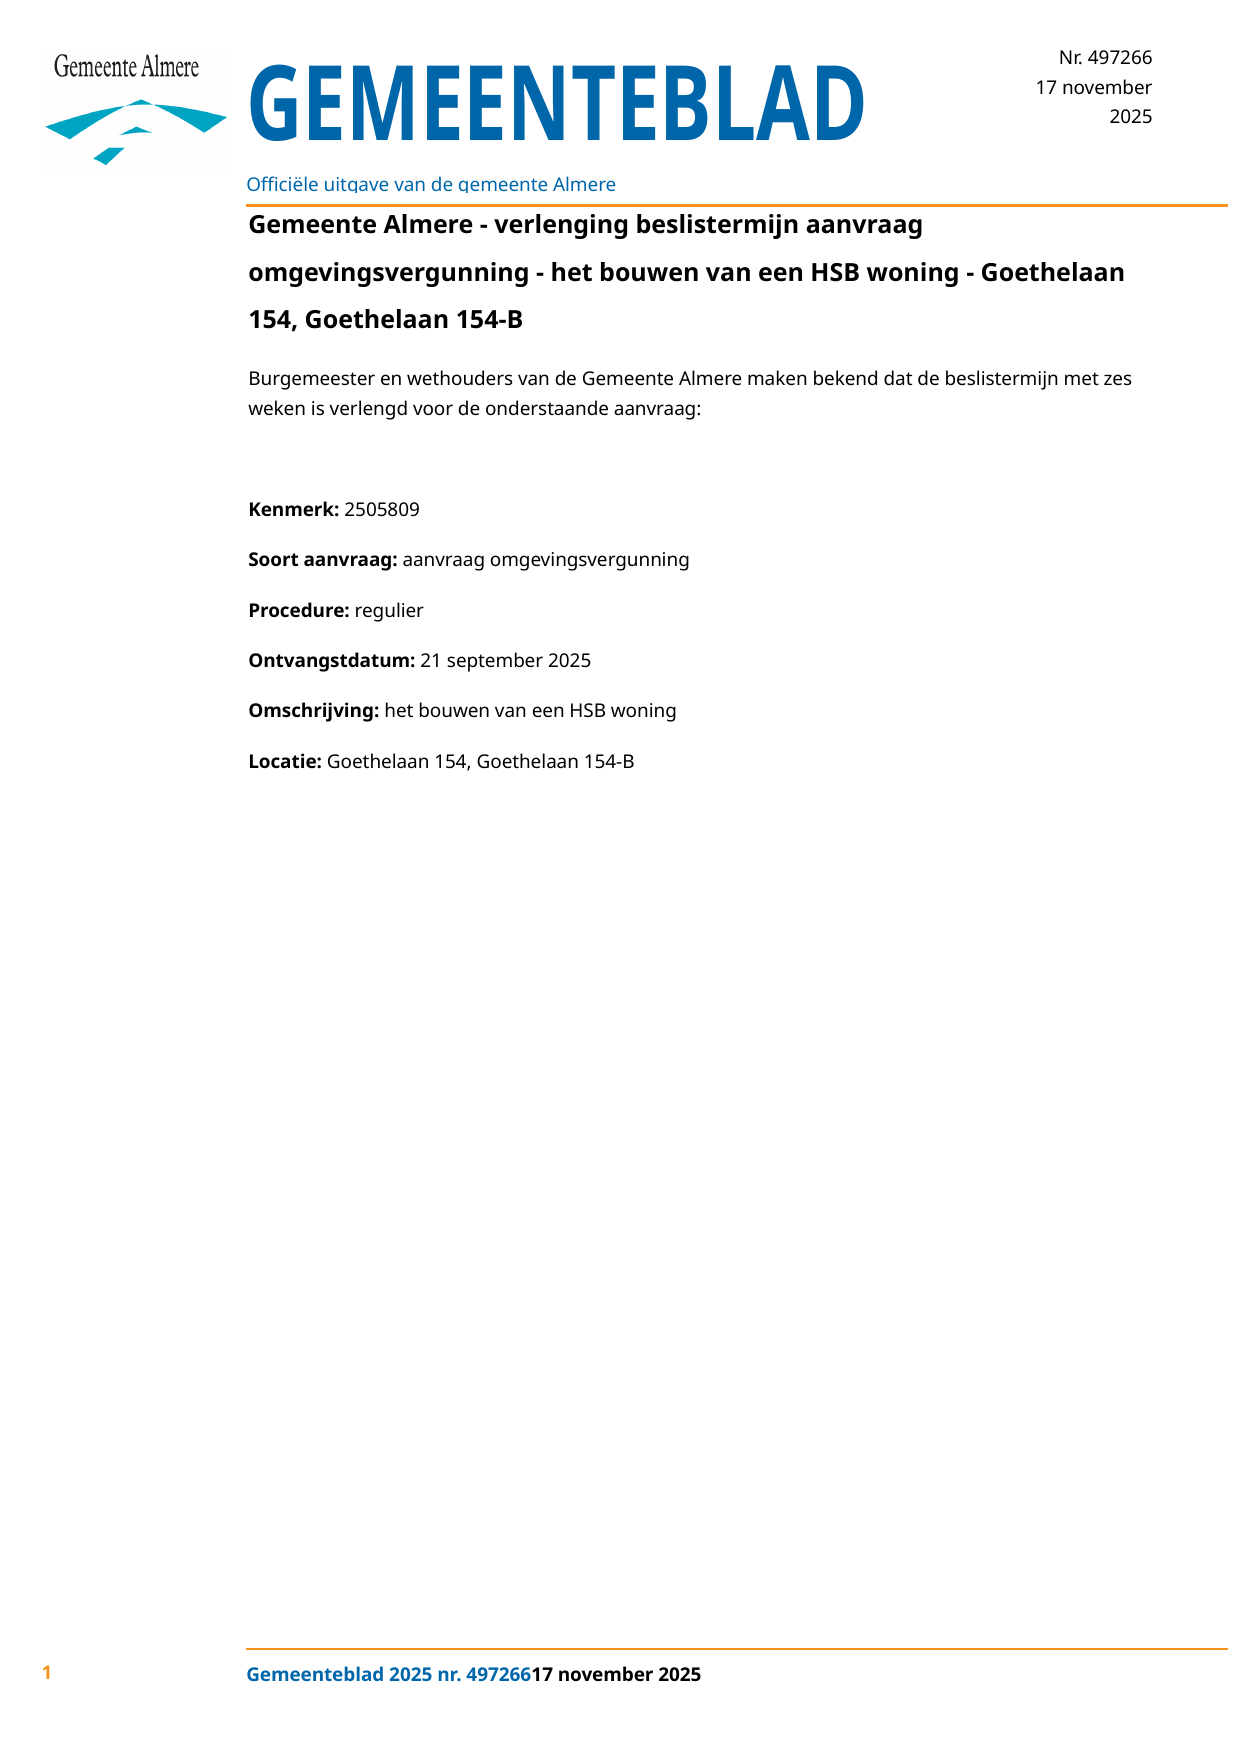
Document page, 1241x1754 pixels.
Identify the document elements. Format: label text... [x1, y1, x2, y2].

text Omschrijving: het bouwen van een HSB woning [248, 698, 1152, 723]
text Ontvangstdatum: 21 september 2025 [248, 647, 1152, 673]
picture [41, 47, 231, 172]
text Soort aanvraag: aanvraag omgevingsvergunning [248, 546, 1152, 572]
text Kenmerk: 2505809 [248, 496, 1152, 522]
text Gemeente Almere - verlenging beslistermijn aanvraag omgevingsvergunning - het bouwen van een HSB woning - Goethelaan 154, Goethelaan 154-B [248, 207, 1152, 336]
text Burgemeester en wethouders van de Gemeente Almere maken bekend dat de beslistermijn met zes weken is verlengd voor de onderstaande aanvraag: [248, 366, 1152, 421]
text Locatie: Goethelaan 154, Goethelaan 154-B [248, 748, 1152, 774]
text Procedure: regulier [248, 597, 1152, 622]
